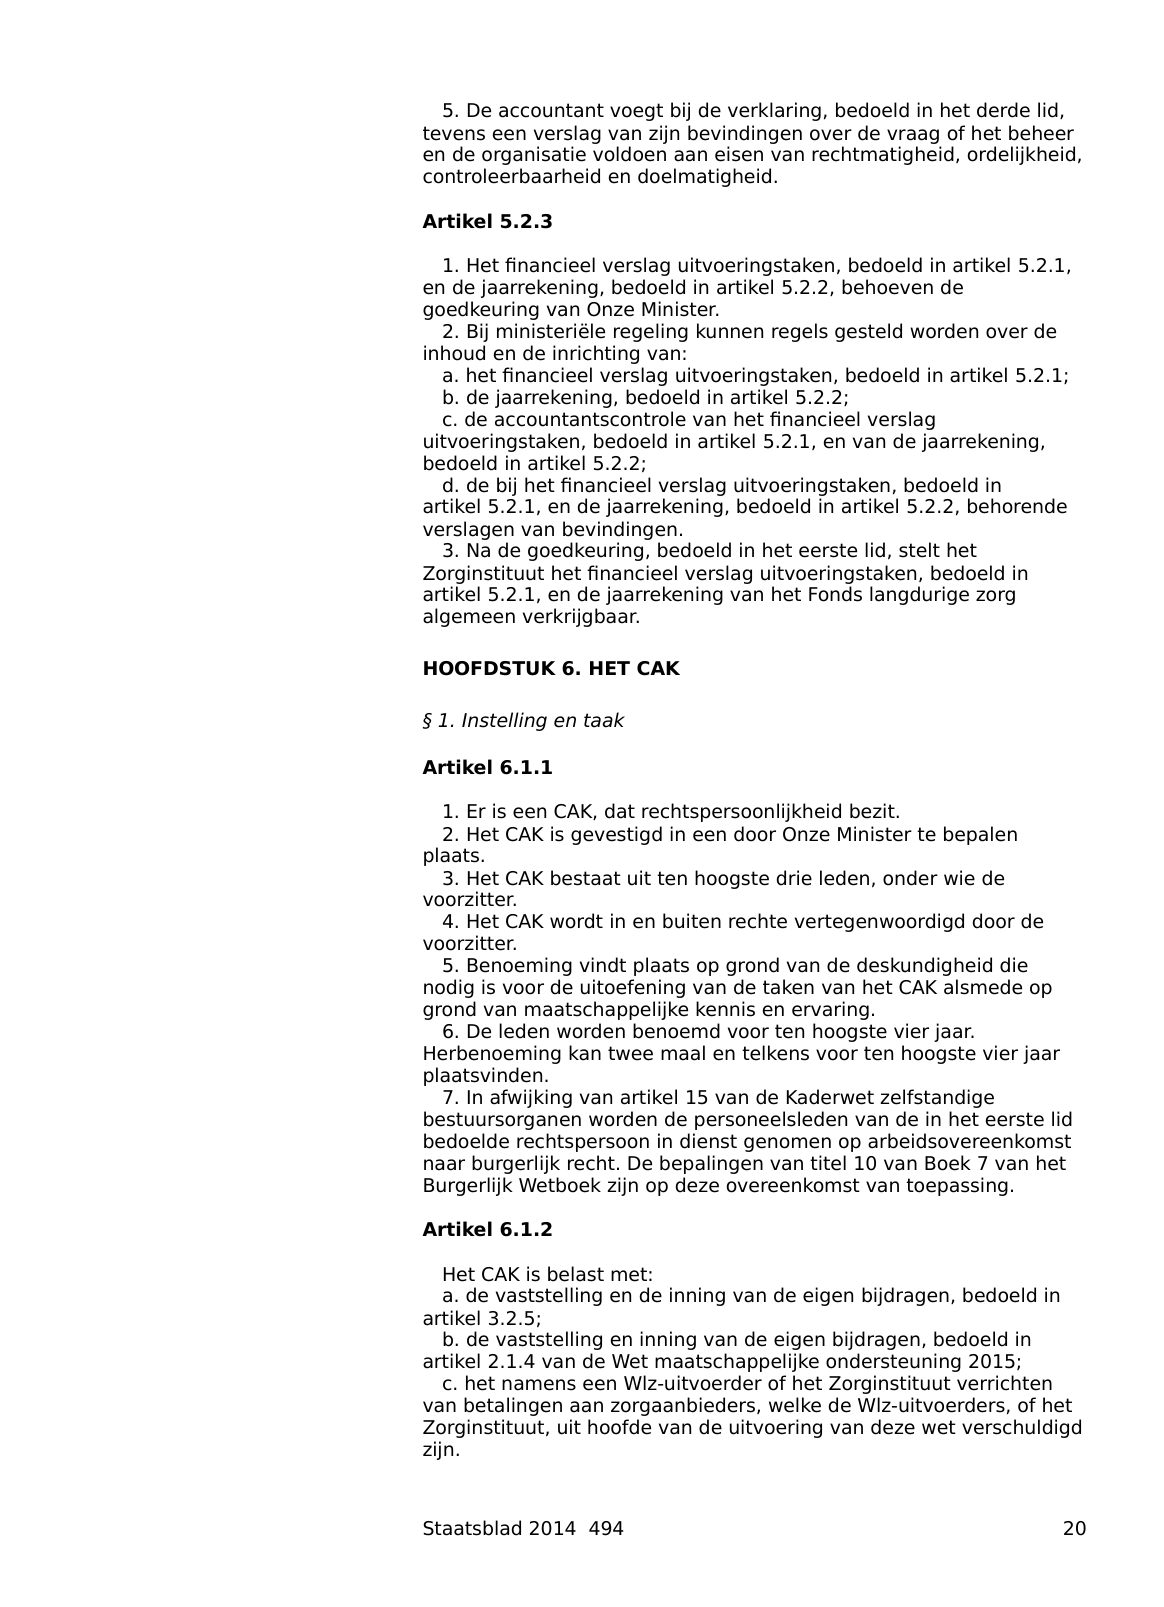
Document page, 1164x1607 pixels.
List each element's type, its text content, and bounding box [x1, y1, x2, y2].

text b. de vaststelling en inning van de eigen bijdragen, bedoeld in artikel 2.1.4 van de Wet maatschappelijke ondersteuning 2015; [422, 1329, 1087, 1373]
text 6. De leden worden benoemd voor ten hoogste vier jaar. Herbenoeming kan twee maal en telkens voor ten hoogste vier jaar plaatsvinden. [422, 1021, 1087, 1087]
text 3. Het CAK bestaat uit ten hoogste drie leden, onder wie de voorzitter. [422, 867, 1087, 911]
text c. de accountantscontrole van het financieel verslag uitvoeringstaken, bedoeld in artikel 5.2.1, en van de jaarrekening, bedoeld in artikel 5.2.2; [422, 408, 1087, 474]
text 1. Het financieel verslag uitvoeringstaken, bedoeld in artikel 5.2.1, en de jaarrekening, bedoeld in artikel 5.2.2, behoeven de goedkeuring van Onze Minister. [422, 255, 1087, 321]
subtitle § 1. Instelling en taak [422, 710, 1087, 732]
text 2. Bij ministeriële regeling kunnen regels gesteld worden over de inhoud en de inrichting van: [422, 321, 1087, 364]
text 5. Benoeming vindt plaats op grond van de deskundigheid die nodig is voor de uitoefening van de taken van het CAK alsmede op grond van maatschappelijke kennis en ervaring. [422, 955, 1087, 1021]
text Het CAK is belast met: [422, 1263, 1087, 1285]
subtitle Artikel 6.1.2 [422, 1219, 1087, 1241]
text a. de vaststelling en de inning van de eigen bijdragen, bedoeld in artikel 3.2.5; [422, 1285, 1087, 1329]
text 7. In afwijking van artikel 15 van de Kaderwet zelfstandige bestuursorganen worden de personeelsleden van de in het eerste lid bedoelde rechtspersoon in dienst genomen op arbeidsovereenkomst naar burgerlijk recht. De bepalingen van titel 10 van Boek 7 van het Burgerlijk Wetboek zijn op deze overeenkomst van toepassing. [422, 1087, 1087, 1197]
text 5. De accountant voegt bij de verklaring, bedoeld in het derde lid, tevens een verslag van zijn bevindingen over de vraag of het beheer en de organisatie voldoen aan eisen van rechtmatigheid, ordelijkheid, controleerbaarheid en doelmatigheid. [422, 100, 1087, 188]
text 3. Na de goedkeuring, bedoeld in het eerste lid, stelt het Zorginstituut het financieel verslag uitvoeringstaken, bedoeld in artikel 5.2.1, en de jaarrekening van het Fonds langdurige zorg algemeen verkrijgbaar. [422, 540, 1087, 628]
text 4. Het CAK wordt in en buiten rechte vertegenwoordigd door de voorzitter. [422, 911, 1087, 955]
text b. de jaarrekening, bedoeld in artikel 5.2.2; [422, 387, 1087, 408]
text a. het financieel verslag uitvoeringstaken, bedoeld in artikel 5.2.1; [422, 364, 1087, 387]
subtitle Artikel 6.1.1 [422, 757, 1087, 779]
subtitle HOOFDSTUK 6. HET CAK [422, 658, 1087, 680]
text 1. Er is een CAK, dat rechtspersoonlijkheid bezit. [422, 801, 1087, 823]
text 2. Het CAK is gevestigd in een door Onze Minister te bepalen plaats. [422, 823, 1087, 867]
subtitle Artikel 5.2.3 [422, 211, 1087, 232]
text d. de bij het financieel verslag uitvoeringstaken, bedoeld in artikel 5.2.1, en de jaarrekening, bedoeld in artikel 5.2.2, behorende verslagen van bevindingen. [422, 474, 1087, 540]
text c. het namens een Wlz-uitvoerder of het Zorginstituut verrichten van betalingen aan zorgaanbieders, welke de Wlz-uitvoerders, of het Zorginstituut, uit hoofde van de uitvoering van deze wet verschuldigd zijn. [422, 1373, 1087, 1461]
